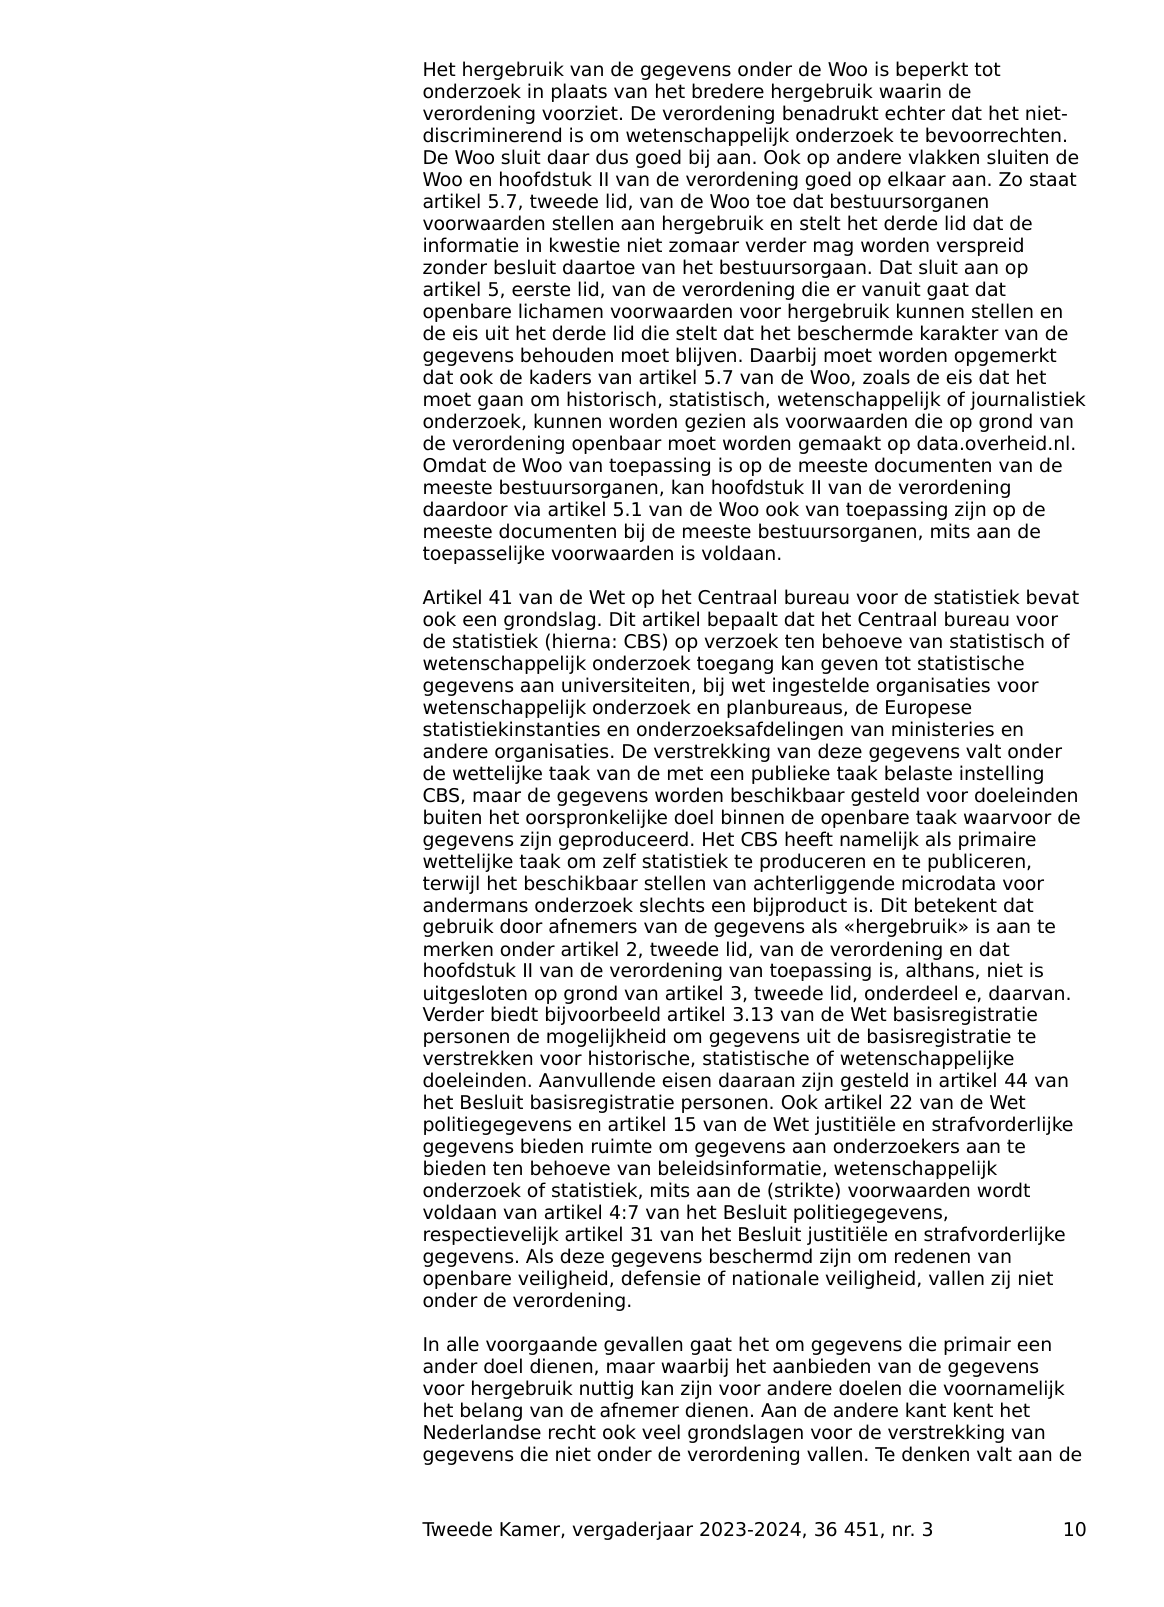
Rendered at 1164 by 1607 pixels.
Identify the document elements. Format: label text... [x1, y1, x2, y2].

text Het hergebruik van de gegevens onder de Woo is beperkt tot onderzoek in plaats van het bredere hergebruik waarin de verordening voorziet. De verordening benadrukt echter dat het niet-discriminerend is om wetenschappelijk onderzoek te bevoorrechten. De Woo sluit daar dus goed bij aan. Ook op andere vlakken sluiten de Woo en hoofdstuk II van de verordening goed op elkaar aan. Zo staat artikel 5.7, tweede lid, van de Woo toe dat bestuursorganen voorwaarden stellen aan hergebruik en stelt het derde lid dat de informatie in kwestie niet zomaar verder mag worden verspreid zonder besluit daartoe van het bestuursorgaan. Dat sluit aan op artikel 5, eerste lid, van de verordening die er vanuit gaat dat openbare lichamen voorwaarden voor hergebruik kunnen stellen en de eis uit het derde lid die stelt dat het beschermde karakter van de gegevens behouden moet blijven. Daarbij moet worden opgemerkt dat ook de kaders van artikel 5.7 van de Woo, zoals de eis dat het moet gaan om historisch, statistisch, wetenschappelijk of journalistiek onderzoek, kunnen worden gezien als voorwaarden die op grond van de verordening openbaar moet worden gemaakt op data.overheid.nl. Omdat de Woo van toepassing is op de meeste documenten van de meeste bestuursorganen, kan hoofdstuk II van de verordening daardoor via artikel 5.1 van de Woo ook van toepassing zijn op de meeste documenten bij de meeste bestuursorganen, mits aan de toepasselijke voorwaarden is voldaan. [422, 59, 1087, 564]
text Artikel 41 van de Wet op het Centraal bureau voor de statistiek bevat ook een grondslag. Dit artikel bepaalt dat het Centraal bureau voor de statistiek (hierna: CBS) op verzoek ten behoeve van statistisch of wetenschappelijk onderzoek toegang kan geven tot statistische gegevens aan universiteiten, bij wet ingestelde organisaties voor wetenschappelijk onderzoek en planbureaus, de Europese statistiekinstanties en onderzoeksafdelingen van ministeries en andere organisaties. De verstrekking van deze gegevens valt onder de wettelijke taak van de met een publieke taak belaste instelling CBS, maar de gegevens worden beschikbaar gesteld voor doeleinden buiten het oorspronkelijke doel binnen de openbare taak waarvoor de gegevens zijn geproduceerd. Het CBS heeft namelijk als primaire wettelijke taak om zelf statistiek te produceren en te publiceren, terwijl het beschikbaar stellen van achterliggende microdata voor andermans onderzoek slechts een bijproduct is. Dit betekent dat gebruik door afnemers van de gegevens als «hergebruik» is aan te merken onder artikel 2, tweede lid, van de verordening en dat hoofdstuk II van de verordening van toepassing is, althans, niet is uitgesloten op grond van artikel 3, tweede lid, onderdeel e, daarvan. Verder biedt bijvoorbeeld artikel 3.13 van de Wet basisregistratie personen de mogelijkheid om gegevens uit de basisregistratie te verstrekken voor historische, statistische of wetenschappelijke doeleinden. Aanvullende eisen daaraan zijn gesteld in artikel 44 van het Besluit basisregistratie personen. Ook artikel 22 van de Wet politiegegevens en artikel 15 van de Wet justitiële en strafvorderlijke gegevens bieden ruimte om gegevens aan onderzoekers aan te bieden ten behoeve van beleidsinformatie, wetenschappelijk onderzoek of statistiek, mits aan de (strikte) voorwaarden wordt voldaan van artikel 4:7 van het Besluit politiegegevens, respectievelijk artikel 31 van het Besluit justitiële en strafvorderlijke gegevens. Als deze gegevens beschermd zijn om redenen van openbare veiligheid, defensie of nationale veiligheid, vallen zij niet onder de verordening. [422, 587, 1087, 1312]
text In alle voorgaande gevallen gaat het om gegevens die primair een ander doel dienen, maar waarbij het aanbieden van de gegevens voor hergebruik nuttig kan zijn voor andere doelen die voornamelijk het belang van de afnemer dienen. Aan de andere kant kent het Nederlandse recht ook veel grondslagen voor de verstrekking van gegevens die niet onder de verordening vallen. Te denken valt aan de [422, 1334, 1087, 1466]
